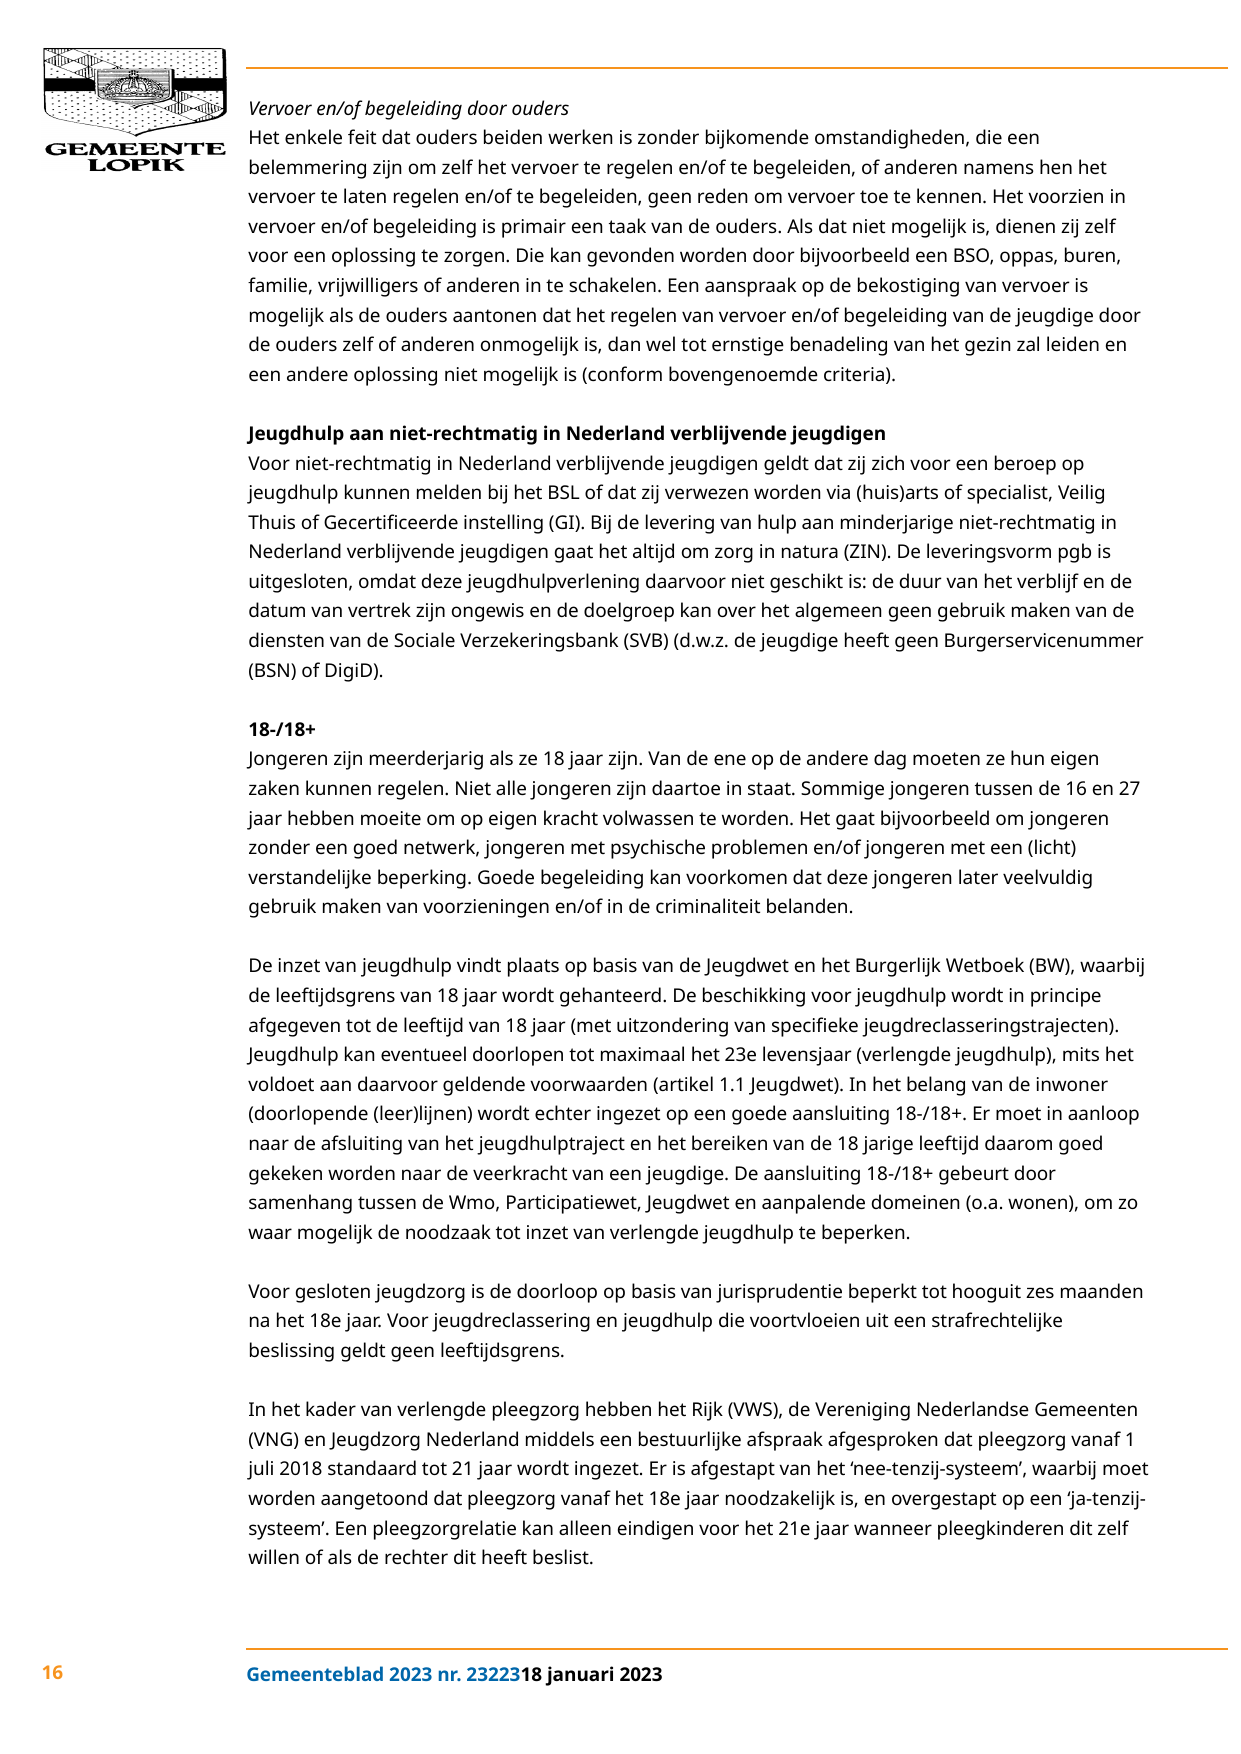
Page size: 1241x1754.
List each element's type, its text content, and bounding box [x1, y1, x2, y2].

text Voor niet-rechtmatig in Nederland verblijvende jeugdigen geldt dat zij zich voor een beroep op jeugdhulp kunnen melden bij het BSL of dat zij verwezen worden via (huis)arts of specialist, Veilig Thuis of Gecertificeerde instelling (GI). Bij de levering van hulp aan minderjarige niet-rechtmatig in Nederland verblijvende jeugdigen gaat het altijd om zorg in natura (ZIN). De leveringsvorm pgb is uitgesloten, omdat deze jeugdhulpverlening daarvoor niet geschikt is: de duur van het verblijf en de datum van vertrek zijn ongewis en de doelgroep kan over het algemeen geen gebruik maken van de diensten van de Sociale Verzekeringsbank (SVB) (d.w.z. de jeugdige heeft geen Burgerservicenummer (BSN) of DigiD). [248, 450, 1152, 683]
text 18-/18+ [248, 716, 1152, 742]
text In het kader van verlengde pleegzorg hebben het Rijk (VWS), de Vereniging Nederlandse Gemeenten (VNG) en Jeugdzorg Nederland middels een bestuurlijke afspraak afgesproken dat pleegzorg vanaf 1 juli 2018 standaard tot 21 jaar wordt ingezet. Er is afgestapt van het ‘nee-tenzij-systeem’, waarbij moet worden aangetoond dat pleegzorg vanaf het 18e jaar noodzakelijk is, en overgestapt op een ‘ja-tenzij-systeem’. Een pleegzorgrelatie kan alleen eindigen voor het 21e jaar wanneer pleegkinderen dit zelf willen of als de rechter dit heeft beslist. [248, 1396, 1152, 1570]
text Voor gesloten jeugdzorg is de doorloop op basis van jurisprudentie beperkt tot hooguit zes maanden na het 18e jaar. Voor jeugdreclassering en jeugdhulp die voortvloeien uit een strafrechtelijke beslissing geldt geen leeftijdsgrens. [248, 1278, 1152, 1363]
picture [41, 47, 231, 172]
text Jeugdhulp aan niet-rechtmatig in Nederland verblijvende jeugdigen [248, 420, 1152, 446]
text Het enkele feit dat ouders beiden werken is zonder bijkomende omstandigheden, die een belemmering zijn om zelf het vervoer te regelen en/of te begeleiden, of anderen namens hen het vervoer te laten regelen en/of te begeleiden, geen reden om vervoer toe te kennen. Het voorzien in vervoer en/of begeleiding is primair een taak van de ouders. Als dat niet mogelijk is, dienen zij zelf voor een oplossing te zorgen. Die kan gevonden worden door bijvoorbeeld een BSO, oppas, buren, familie, vrijwilligers of anderen in te schakelen. Een aanspraak op de bekostiging van vervoer is mogelijk als de ouders aantonen dat het regelen van vervoer en/of begeleiding van de jeugdige door de ouders zelf of anderen onmogelijk is, dan wel tot ernstige benadeling van het gezin zal leiden en een andere oplossing niet mogelijk is (conform bovengenoemde criteria). [248, 124, 1152, 387]
text De inzet van jeugdhulp vindt plaats op basis van de Jeugdwet en het Burgerlijk Wetboek (BW), waarbij de leeftijdsgrens van 18 jaar wordt gehanteerd. De beschikking voor jeugdhulp wordt in principe afgegeven tot de leeftijd van 18 jaar (met uitzondering van specifieke jeugdreclasseringstrajecten). Jeugdhulp kan eventueel doorlopen tot maximaal het 23e levensjaar (verlengde jeugdhulp), mits het voldoet aan daarvoor geldende voorwaarden (artikel 1.1 Jeugdwet). In het belang van de inwoner (doorlopende (leer)lijnen) wordt echter ingezet op een goede aansluiting 18-/18+. Er moet in aanloop naar de afsluiting van het jeugdhulptraject en het bereiken van de 18 jarige leeftijd daarom goed gekeken worden naar de veerkracht van een jeugdige. De aansluiting 18-/18+ gebeurt door samenhang tussen de Wmo, Participatiewet, Jeugdwet en aanpalende domeinen (o.a. wonen), om zo waar mogelijk de noodzaak tot inzet van verlengde jeugdhulp te beperken. [248, 953, 1152, 1245]
text Vervoer en/of begeleiding door ouders [248, 95, 1152, 121]
text Jongeren zijn meerderjarig als ze 18 jaar zijn. Van de ene op de andere dag moeten ze hun eigen zaken kunnen regelen. Niet alle jongeren zijn daartoe in staat. Sommige jongeren tussen de 16 en 27 jaar hebben moeite om op eigen kracht volwassen te worden. Het gaat bijvoorbeeld om jongeren zonder een goed netwerk, jongeren met psychische problemen en/of jongeren met een (licht) verstandelijke beperking. Goede begeleiding kan voorkomen dat deze jongeren later veelvuldig gebruik maken van voorzieningen en/of in de criminaliteit belanden. [248, 746, 1152, 919]
